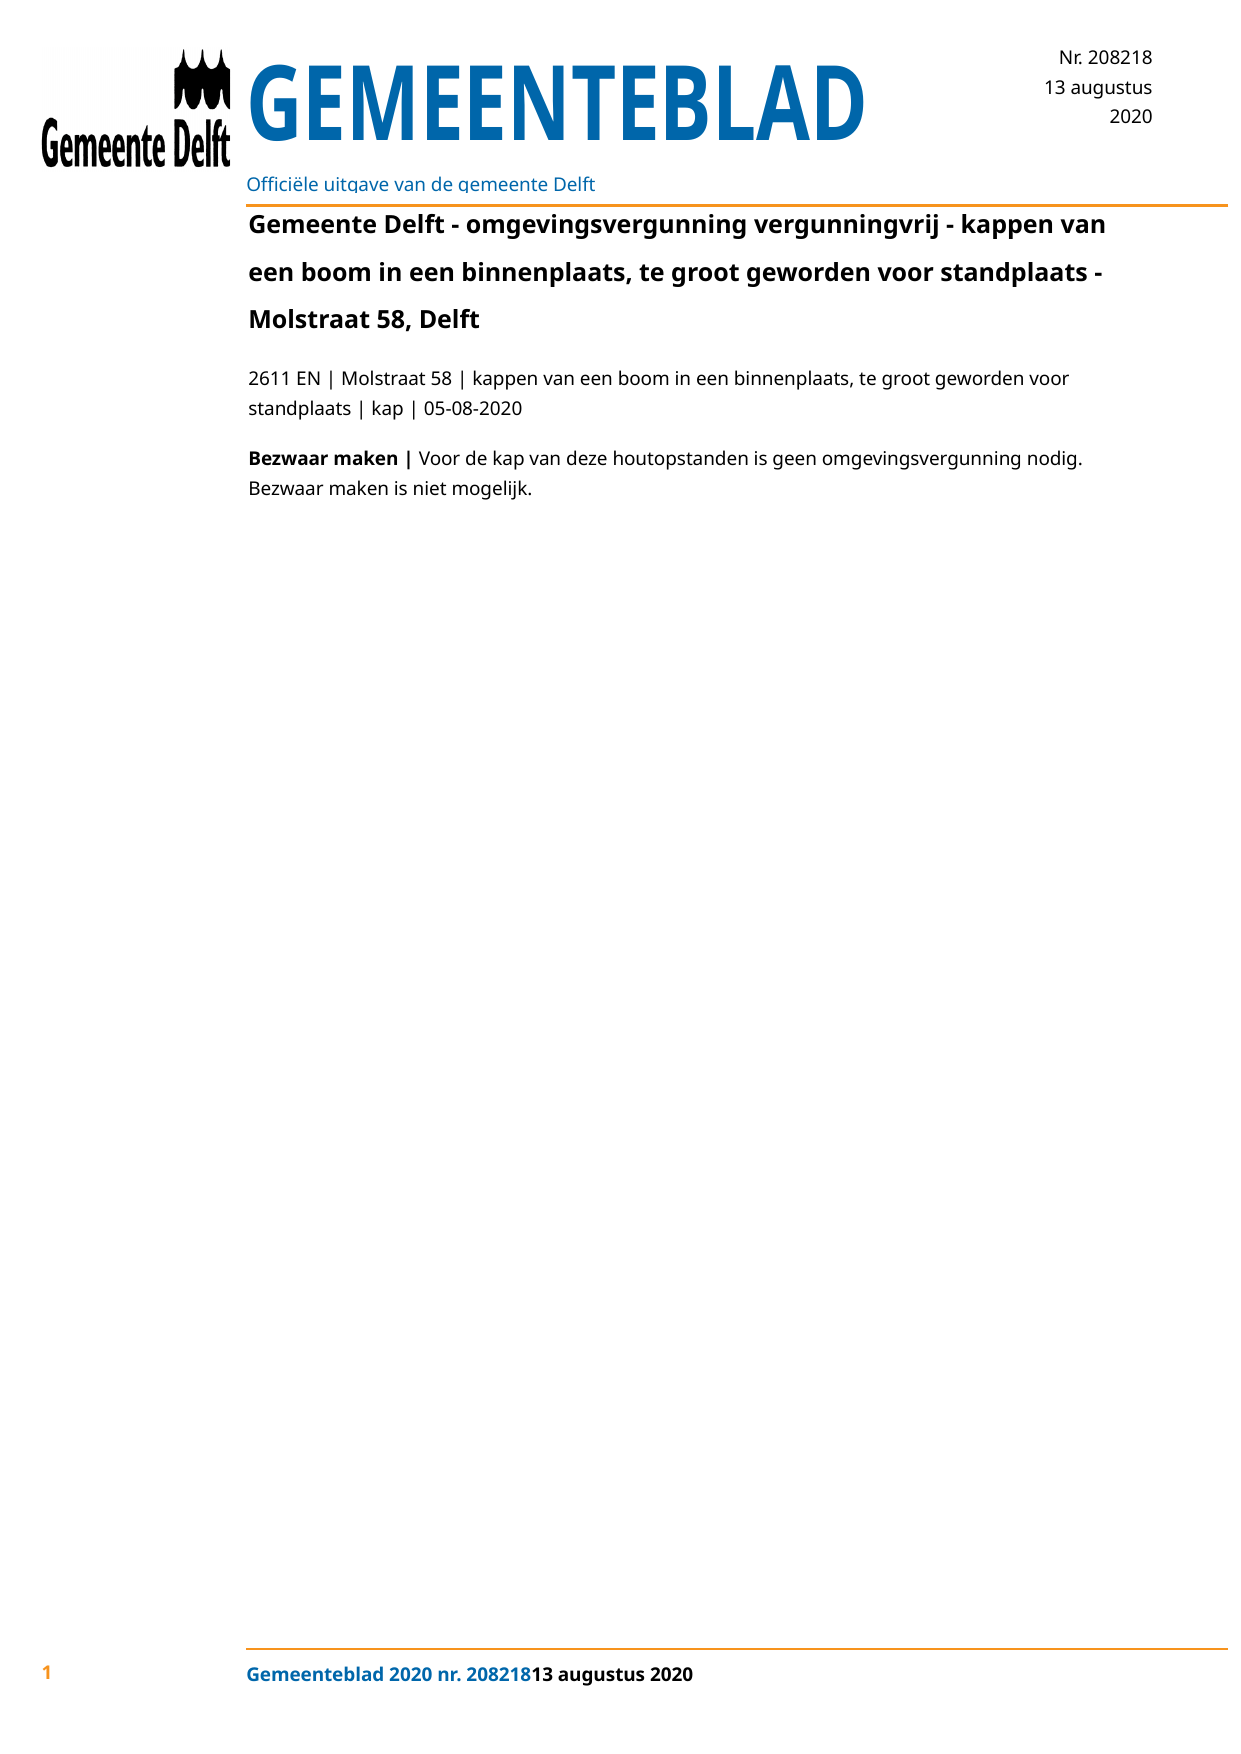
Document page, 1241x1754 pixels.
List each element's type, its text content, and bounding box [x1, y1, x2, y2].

text Gemeente Delft - omgevingsvergunning vergunningvrij - kappen van een boom in een binnenplaats, te groot geworden voor standplaats - Molstraat 58, Delft [248, 207, 1152, 336]
picture [41, 47, 231, 172]
text 2611 EN | Molstraat 58 | kappen van een boom in een binnenplaats, te groot geworden voor standplaats | kap | 05-08-2020 [248, 366, 1152, 421]
text Bezwaar maken | Voor de kap van deze houtopstanden is geen omgevingsvergunning nodig. Bezwaar maken is niet mogelijk. [248, 446, 1152, 501]
